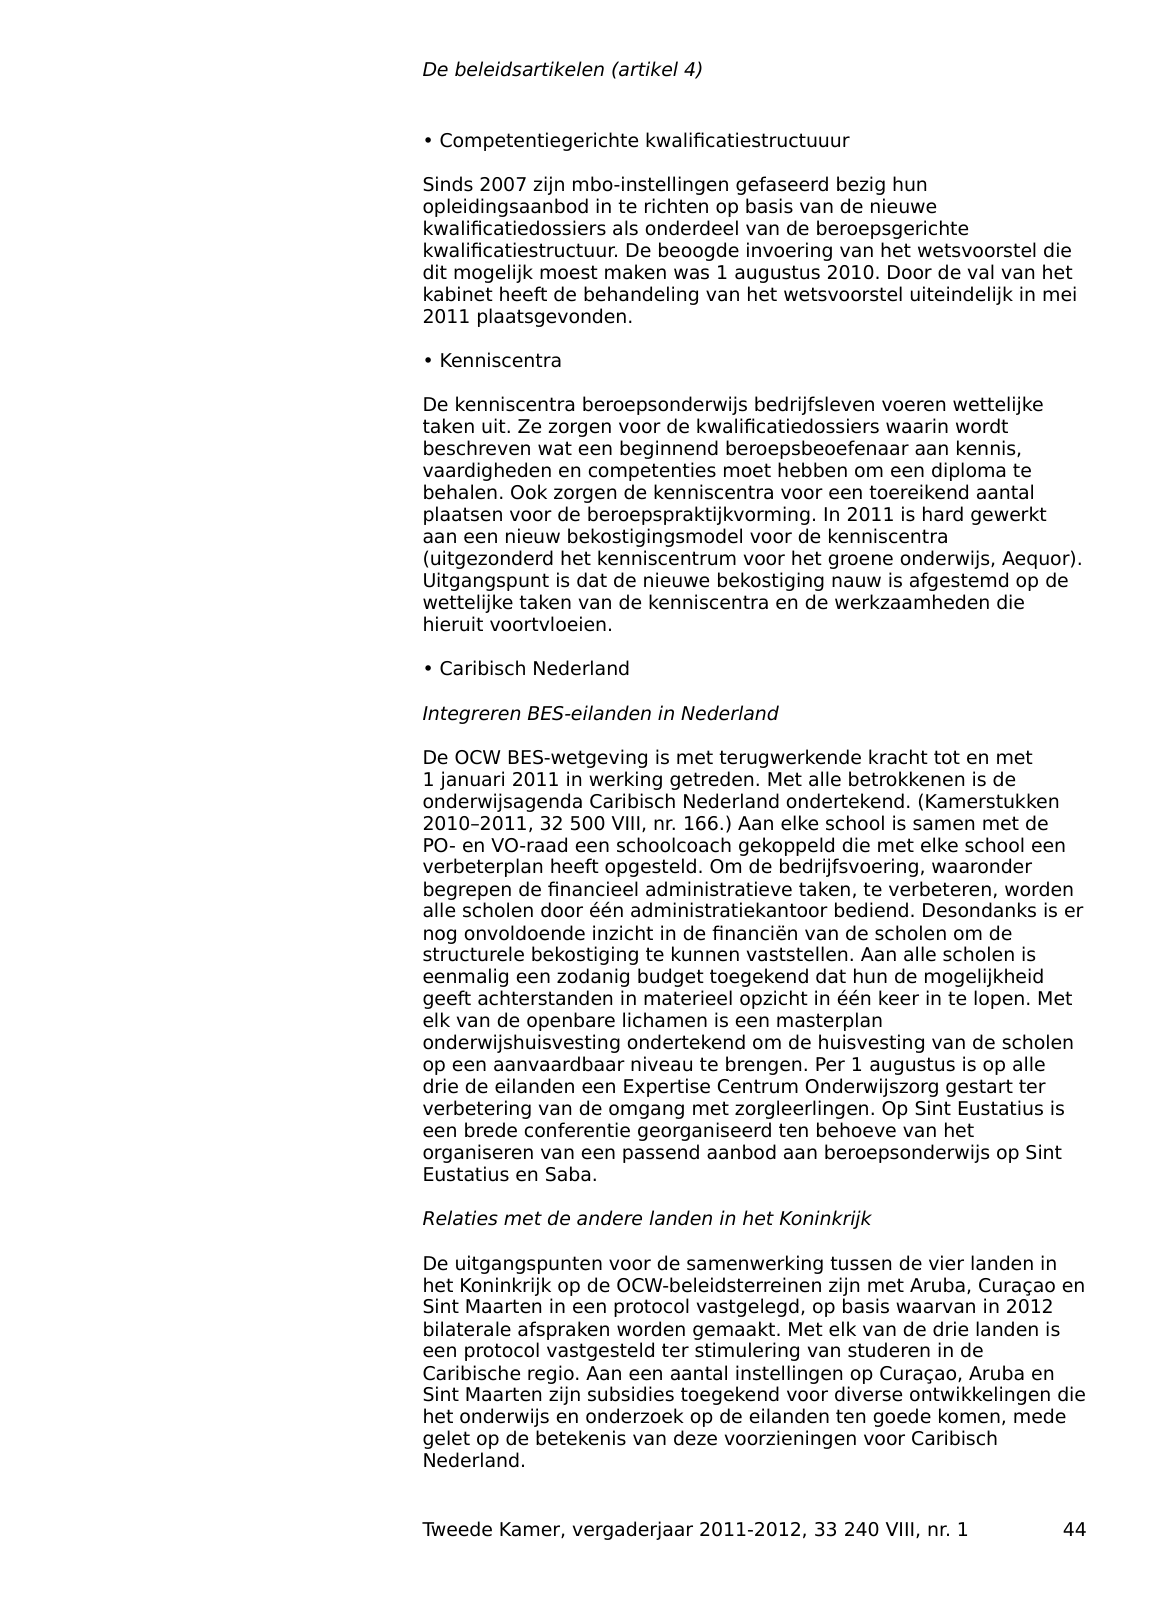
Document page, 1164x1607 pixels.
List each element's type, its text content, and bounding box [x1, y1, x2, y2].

subtitle • Caribisch Nederland [422, 658, 1087, 680]
text Sinds 2007 zijn mbo-instellingen gefaseerd bezig hun opleidingsaanbod in te richten op basis van de nieuwe kwalificatiedossiers als onderdeel van de beroepsgerichte kwalificatiestructuur. De beoogde invoering van het wetsvoorstel die dit mogelijk moest maken was 1 augustus 2010. Door de val van het kabinet heeft de behandeling van het wetsvoorstel uiteindelijk in mei 2011 plaatsgevonden. [422, 174, 1087, 328]
text De OCW BES-wetgeving is met terugwerkende kracht tot en met 1 januari 2011 in werking getreden. Met alle betrokkenen is de onderwijsagenda Caribisch Nederland ondertekend. (Kamerstukken 2010–2011, 32 500 VIII, nr. 166.) Aan elke school is samen met de PO- en VO-raad een schoolcoach gekoppeld die met elke school een verbeterplan heeft opgesteld. Om de bedrijfsvoering, waaronder begrepen de financieel administratieve taken, te verbeteren, worden alle scholen door één administratiekantoor bediend. Desondanks is er nog onvoldoende inzicht in de financiën van de scholen om de structurele bekostiging te kunnen vaststellen. Aan alle scholen is eenmalig een zodanig budget toegekend dat hun de mogelijkheid geeft achterstanden in materieel opzicht in één keer in te lopen. Met elk van de openbare lichamen is een masterplan onderwijshuisvesting ondertekend om de huisvesting van de scholen op een aanvaardbaar niveau te brengen. Per 1 augustus is op alle drie de eilanden een Expertise Centrum Onderwijszorg gestart ter verbetering van de omgang met zorgleerlingen. Op Sint Eustatius is een brede conferentie georganiseerd ten behoeve van het organiseren van een passend aanbod aan beroepsonderwijs op Sint Eustatius en Saba. [422, 747, 1087, 1186]
text De uitgangspunten voor de samenwerking tussen de vier landen in het Koninkrijk op de OCW-beleidsterreinen zijn met Aruba, Curaçao en Sint Maarten in een protocol vastgelegd, op basis waarvan in 2012 bilaterale afspraken worden gemaakt. Met elk van de drie landen is een protocol vastgesteld ter stimulering van studeren in de Caribische regio. Aan een aantal instellingen op Curaçao, Aruba en Sint Maarten zijn subsidies toegekend voor diverse ontwikkelingen die het onderwijs en onderzoek op de eilanden ten goede komen, mede gelet op de betekenis van deze voorzieningen voor Caribisch Nederland. [422, 1252, 1087, 1472]
subtitle Relaties met de andere landen in het Koninkrijk [422, 1208, 1087, 1230]
text De kenniscentra beroepsonderwijs bedrijfsleven voeren wettelijke taken uit. Ze zorgen voor de kwalificatiedossiers waarin wordt beschreven wat een beginnend beroepsbeoefenaar aan kennis, vaardigheden en competenties moet hebben om een diploma te behalen. Ook zorgen de kenniscentra voor een toereikend aantal plaatsen voor de beroepspraktijkvorming. In 2011 is hard gewerkt aan een nieuw bekostigingsmodel voor de kenniscentra (uitgezonderd het kenniscentrum voor het groene onderwijs, Aequor). Uitgangspunt is dat de nieuwe bekostiging nauw is afgestemd op de wettelijke taken van de kenniscentra en de werkzaamheden die hieruit voortvloeien. [422, 394, 1087, 636]
subtitle Integreren BES-eilanden in Nederland [422, 702, 1087, 724]
subtitle • Competentiegerichte kwalificatiestructuuur [422, 130, 1087, 152]
subtitle • Kenniscentra [422, 350, 1087, 372]
